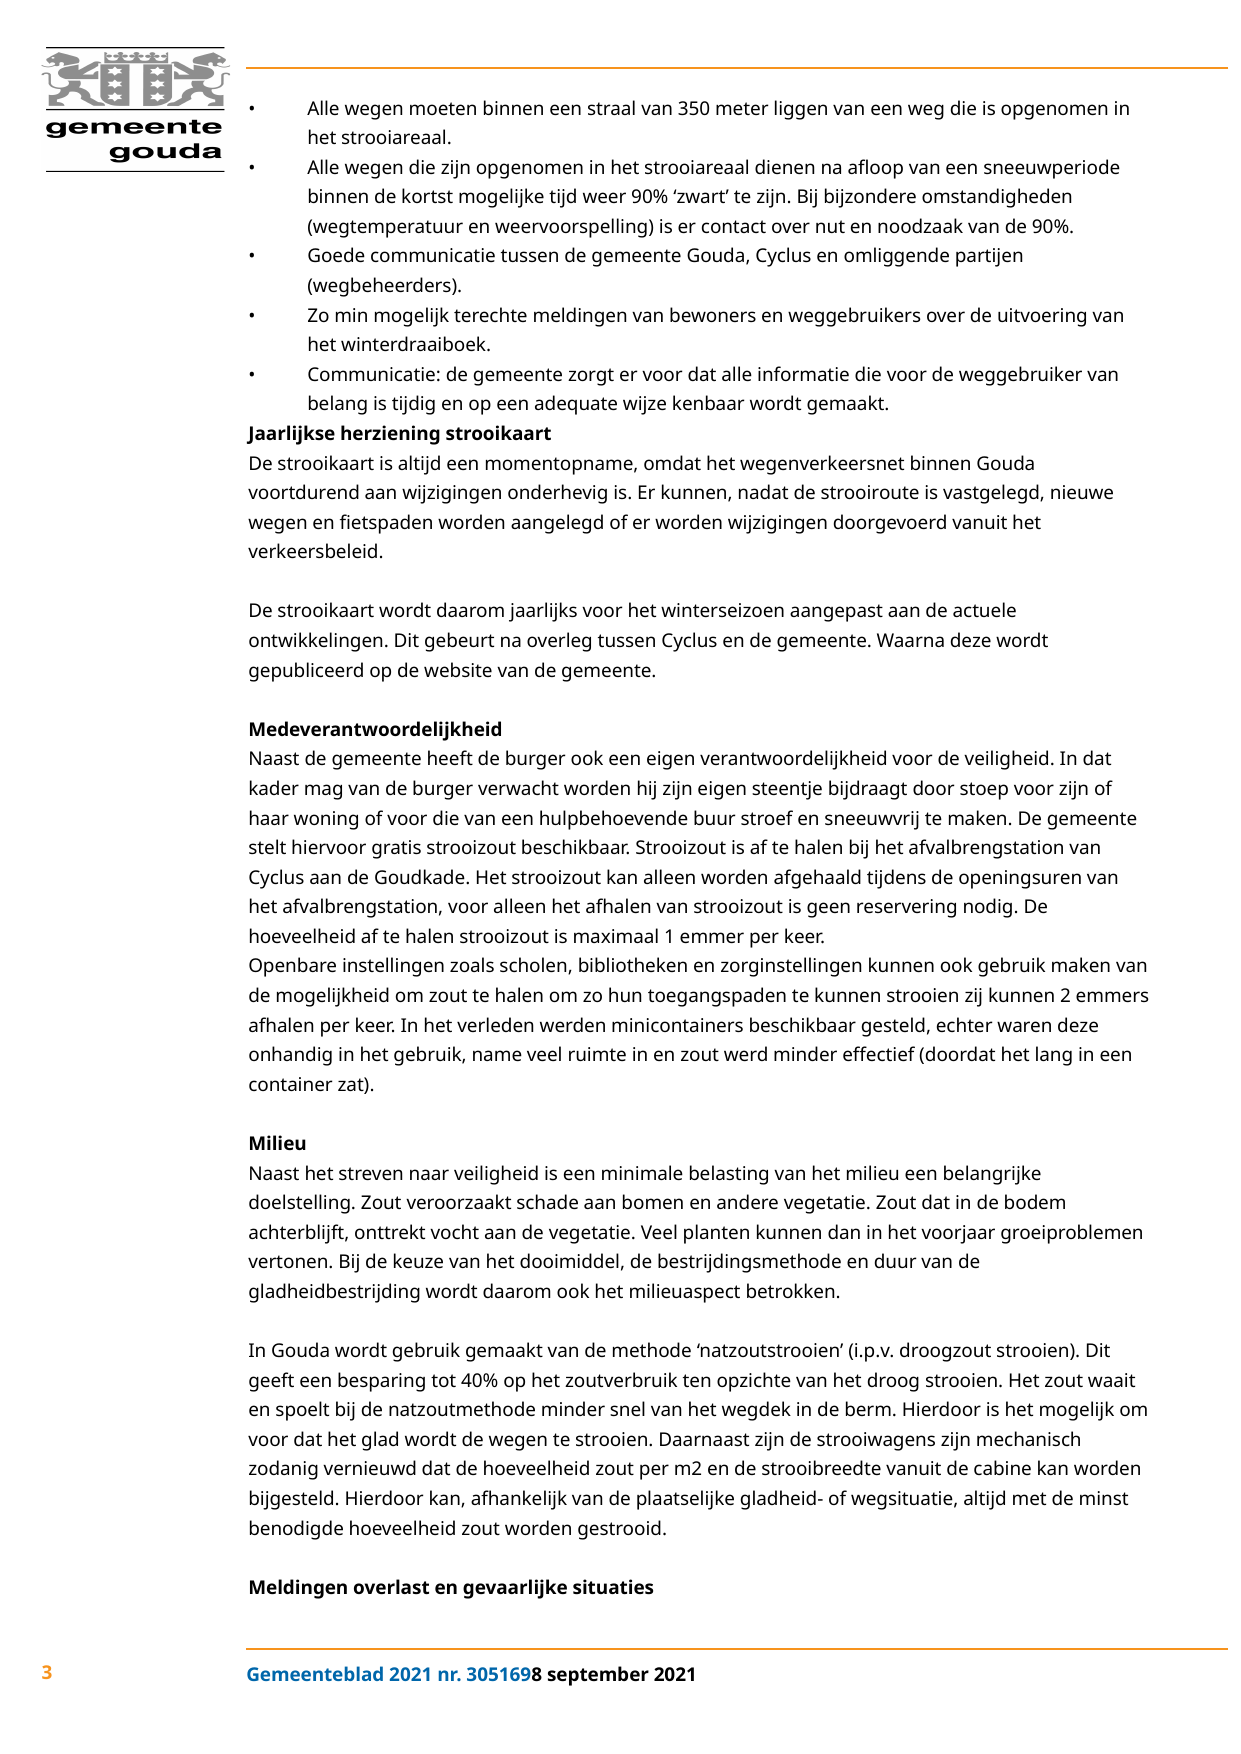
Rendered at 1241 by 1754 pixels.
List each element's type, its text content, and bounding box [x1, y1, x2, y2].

text Medeverantwoordelijkheid [248, 716, 1152, 742]
list Alle wegen die zijn opgenomen in het strooiareaal dienen na afloop van een sneeuwperiode binnen de kortst mogelijke tijd weer 90% ‘zwart’ te zijn. Bij bijzondere omstandigheden (wegtemperatuur en weervoorspelling) is er contact over nut en noodzaak van de 90%. [248, 154, 1152, 239]
list Alle wegen moeten binnen een straal van 350 meter liggen van een weg die is opgenomen in het strooiareaal. [248, 95, 1152, 150]
text Openbare instellingen zoals scholen, bibliotheken en zorginstellingen kunnen ook gebruik maken van de mogelijkheid om zout te halen om zo hun toegangspaden te kunnen strooien zij kunnen 2 emmers afhalen per keer. In het verleden werden minicontainers beschikbaar gesteld, echter waren deze onhandig in het gebruik, name veel ruimte in en zout werd minder effectief (doordat het lang in een container zat). [248, 953, 1152, 1097]
text Naast de gemeente heeft de burger ook een eigen verantwoordelijkheid voor de veiligheid. In dat kader mag van de burger verwacht worden hij zijn eigen steentje bijdraagt door stoep voor zijn of haar woning of voor die van een hulpbehoevende buur stroef en sneeuwvrij te maken. De gemeente stelt hiervoor gratis strooizout beschikbaar. Strooizout is af te halen bij het afvalbrengstation van Cyclus aan de Goudkade. Het strooizout kan alleen worden afgehaald tijdens de openingsuren van het afvalbrengstation, voor alleen het afhalen van strooizout is geen reservering nodig. De hoeveelheid af te halen strooizout is maximaal 1 emmer per keer. [248, 746, 1152, 949]
text In Gouda wordt gebruik gemaakt van de methode ‘natzoutstrooien’ (i.p.v. droogzout strooien). Dit geeft een besparing tot 40% op het zoutverbruik ten opzichte van het droog strooien. Het zout waait en spoelt bij de natzoutmethode minder snel van het wegdek in de berm. Hierdoor is het mogelijk om voor dat het glad wordt de wegen te strooien. Daarnaast zijn de strooiwagens zijn mechanisch zodanig vernieuwd dat de hoeveelheid zout per m2 en de strooibreedte vanuit de cabine kan worden bijgesteld. Hierdoor kan, afhankelijk van de plaatselijke gladheid- of wegsituatie, altijd met de minst benodigde hoeveelheid zout worden gestrooid. [248, 1337, 1152, 1541]
text Jaarlijkse herziening strooikaart [248, 420, 1152, 446]
list Goede communicatie tussen de gemeente Gouda, Cyclus en omliggende partijen (wegbeheerders). [248, 243, 1152, 298]
text De strooikaart is altijd een momentopname, omdat het wegenverkeersnet binnen Gouda voortdurend aan wijzigingen onderhevig is. Er kunnen, nadat de strooiroute is vastgelegd, nieuwe wegen en fietspaden worden aangelegd of er worden wijzigingen doorgevoerd vanuit het verkeersbeleid. [248, 450, 1152, 564]
text Meldingen overlast en gevaarlijke situaties [248, 1574, 1152, 1600]
text Naast het streven naar veiligheid is een minimale belasting van het milieu een belangrijke doelstelling. Zout veroorzaakt schade aan bomen en andere vegetatie. Zout dat in de bodem achterblijft, onttrekt vocht aan de vegetatie. Veel planten kunnen dan in het voorjaar groeiproblemen vertonen. Bij de keuze van het dooimiddel, de bestrijdingsmethode en duur van de gladheidbestrijding wordt daarom ook het milieuaspect betrokken. [248, 1160, 1152, 1304]
list Zo min mogelijk terechte meldingen van bewoners en weggebruikers over de uitvoering van het winterdraaiboek. [248, 302, 1152, 357]
text Milieu [248, 1130, 1152, 1156]
list Communicatie: de gemeente zorgt er voor dat alle informatie die voor de weggebruiker van belang is tijdig en op een adequate wijze kenbaar wordt gemaakt. [248, 361, 1152, 416]
picture [41, 47, 231, 172]
text De strooikaart wordt daarom jaarlijks voor het winterseizoen aangepast aan de actuele ontwikkelingen. Dit gebeurt na overleg tussen Cyclus en de gemeente. Waarna deze wordt gepubliceerd op de website van de gemeente. [248, 598, 1152, 683]
